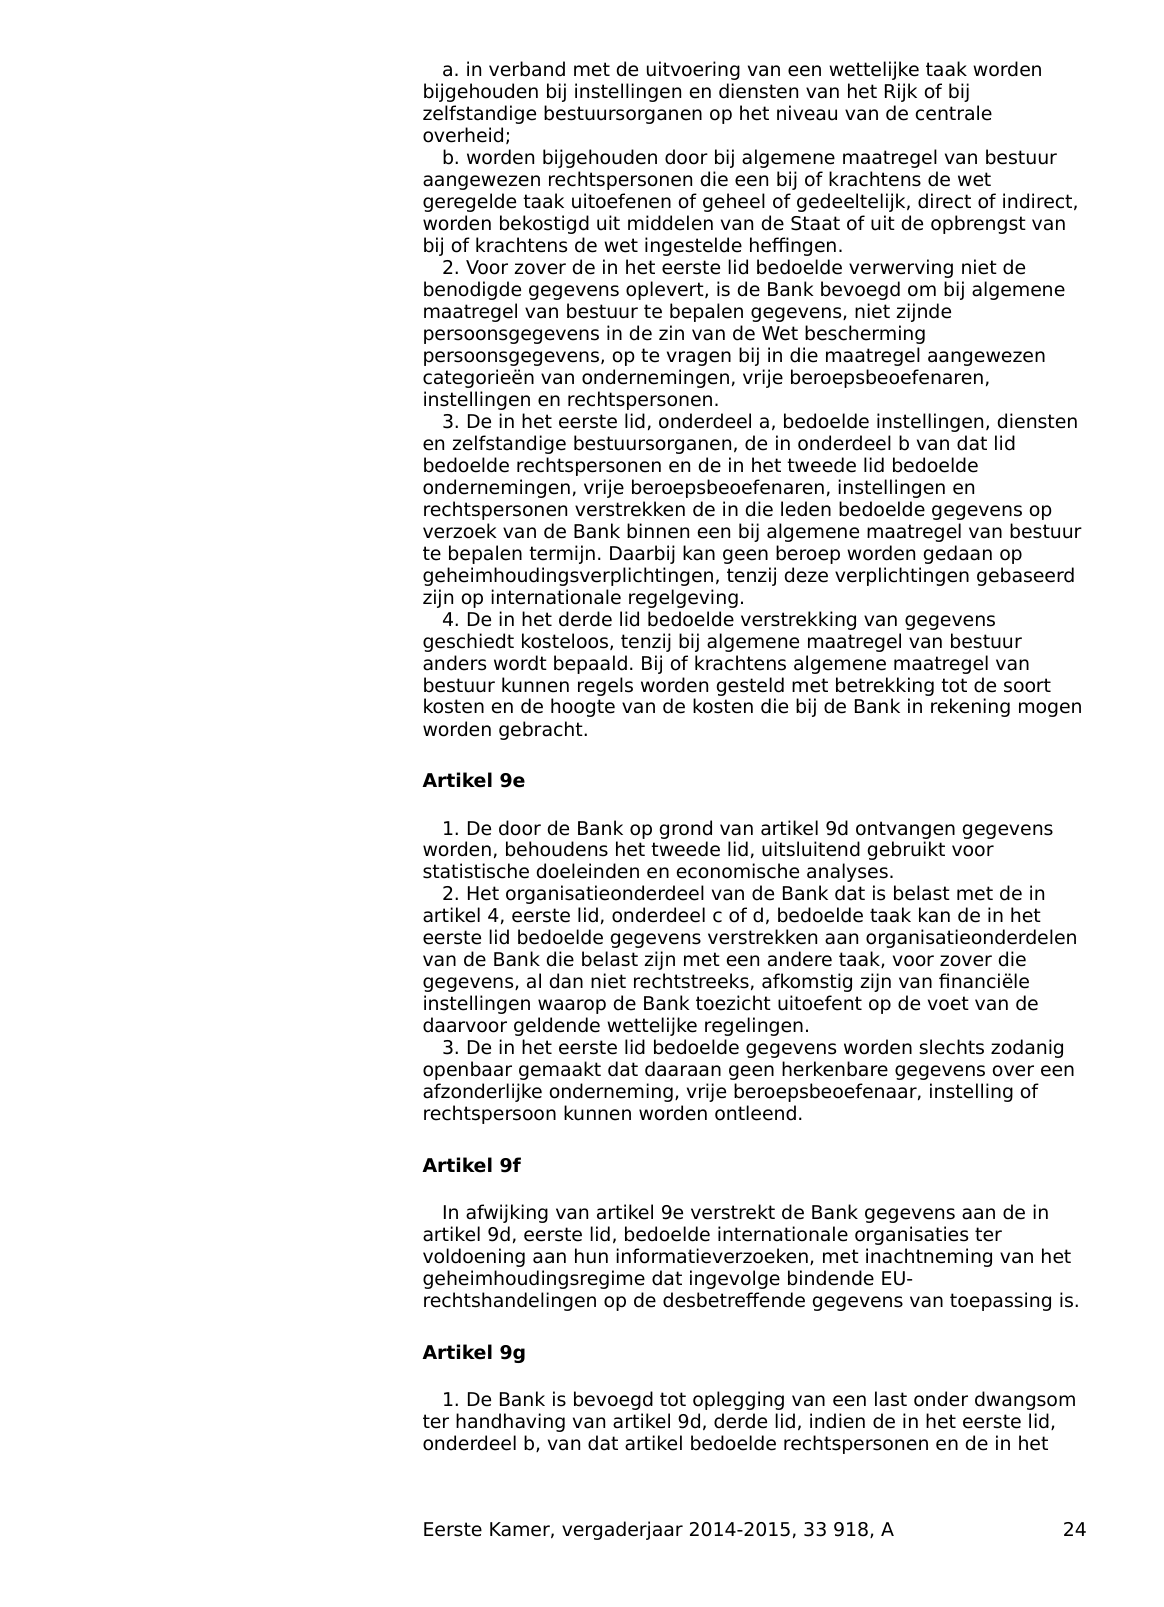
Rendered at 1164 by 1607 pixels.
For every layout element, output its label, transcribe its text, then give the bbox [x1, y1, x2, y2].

text In afwijking van artikel 9e verstrekt de Bank gegevens aan de in artikel 9d, eerste lid, bedoelde internationale organisaties ter voldoening aan hun informatieverzoeken, met inachtneming van het geheimhoudingsregime dat ingevolge bindende EU-rechtshandelingen op de desbetreffende gegevens van toepassing is. [422, 1202, 1087, 1312]
text 2. Het organisatieonderdeel van de Bank dat is belast met de in artikel 4, eerste lid, onderdeel c of d, bedoelde taak kan de in het eerste lid bedoelde gegevens verstrekken aan organisatieonderdelen van de Bank die belast zijn met een andere taak, voor zover die gegevens, al dan niet rechtstreeks, afkomstig zijn van financiële instellingen waarop de Bank toezicht uitoefent op de voet van de daarvoor geldende wettelijke regelingen. [422, 883, 1087, 1037]
text 2. Voor zover de in het eerste lid bedoelde verwerving niet de benodigde gegevens oplevert, is de Bank bevoegd om bij algemene maatregel van bestuur te bepalen gegevens, niet zijnde persoonsgegevens in de zin van de Wet bescherming persoonsgegevens, op te vragen bij in die maatregel aangewezen categorieën van ondernemingen, vrije beroepsbeoefenaren, instellingen en rechtspersonen. [422, 257, 1087, 411]
text 3. De in het eerste lid, onderdeel a, bedoelde instellingen, diensten en zelfstandige bestuursorganen, de in onderdeel b van dat lid bedoelde rechtspersonen en de in het tweede lid bedoelde ondernemingen, vrije beroepsbeoefenaren, instellingen en rechtspersonen verstrekken de in die leden bedoelde gegevens op verzoek van de Bank binnen een bij algemene maatregel van bestuur te bepalen termijn. Daarbij kan geen beroep worden gedaan op geheimhoudingsverplichtingen, tenzij deze verplichtingen gebaseerd zijn op internationale regelgeving. [422, 411, 1087, 608]
text 1. De door de Bank op grond van artikel 9d ontvangen gegevens worden, behoudens het tweede lid, uitsluitend gebruikt voor statistische doeleinden en economische analyses. [422, 817, 1087, 883]
subtitle Artikel 9f [422, 1155, 1087, 1177]
text 4. De in het derde lid bedoelde verstrekking van gegevens geschiedt kosteloos, tenzij bij algemene maatregel van bestuur anders wordt bepaald. Bij of krachtens algemene maatregel van bestuur kunnen regels worden gesteld met betrekking tot de soort kosten en de hoogte van de kosten die bij de Bank in rekening mogen worden gebracht. [422, 608, 1087, 740]
text b. worden bijgehouden door bij algemene maatregel van bestuur aangewezen rechtspersonen die een bij of krachtens de wet geregelde taak uitoefenen of geheel of gedeeltelijk, direct of indirect, worden bekostigd uit middelen van de Staat of uit de opbrengst van bij of krachtens de wet ingestelde heffingen. [422, 147, 1087, 257]
text 1. De Bank is bevoegd tot oplegging van een last onder dwangsom ter handhaving van artikel 9d, derde lid, indien de in het eerste lid, onderdeel b, van dat artikel bedoelde rechtspersonen en de in het [422, 1389, 1087, 1455]
subtitle Artikel 9g [422, 1342, 1087, 1364]
text 3. De in het eerste lid bedoelde gegevens worden slechts zodanig openbaar gemaakt dat daaraan geen herkenbare gegevens over een afzonderlijke onderneming, vrije beroepsbeoefenaar, instelling of rechtspersoon kunnen worden ontleend. [422, 1037, 1087, 1125]
subtitle Artikel 9e [422, 770, 1087, 792]
text a. in verband met de uitvoering van een wettelijke taak worden bijgehouden bij instellingen en diensten van het Rijk of bij zelfstandige bestuursorganen op het niveau van de centrale overheid; [422, 59, 1087, 147]
